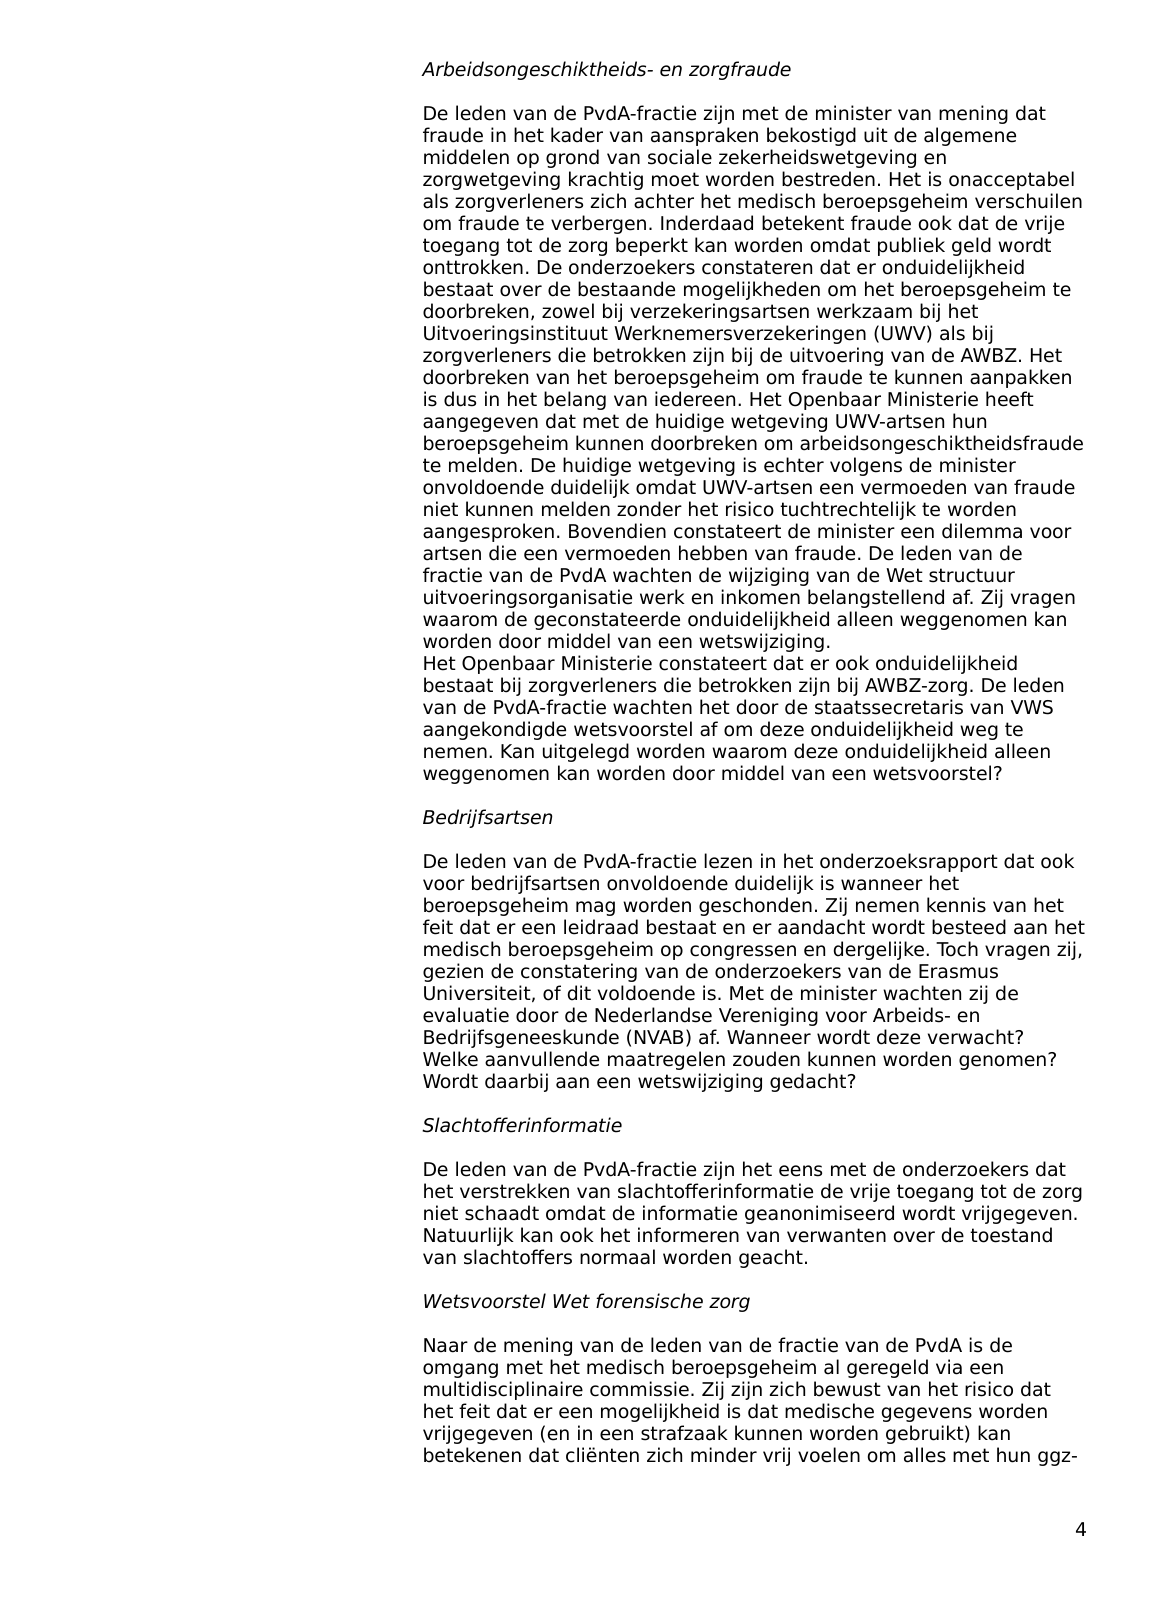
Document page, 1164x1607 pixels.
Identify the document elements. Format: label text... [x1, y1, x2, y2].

text De leden van de PvdA-fractie lezen in het onderzoeksrapport dat ook voor bedrijfsartsen onvoldoende duidelijk is wanneer het beroepsgeheim mag worden geschonden. Zij nemen kennis van het feit dat er een leidraad bestaat en er aandacht wordt besteed aan het medisch beroepsgeheim op congressen en dergelijke. Toch vragen zij, gezien de constatering van de onderzoekers van de Erasmus Universiteit, of dit voldoende is. Met de minister wachten zij de evaluatie door de Nederlandse Vereniging voor Arbeids- en Bedrijfsgeneeskunde (NVAB) af. Wanneer wordt deze verwacht? Welke aanvullende maatregelen zouden kunnen worden genomen? Wordt daarbij aan een wetswijziging gedacht? [422, 851, 1087, 1093]
subtitle Arbeidsongeschiktheids- en zorgfraude [422, 59, 1087, 81]
text De leden van de PvdA-fractie zijn het eens met de onderzoekers dat het verstrekken van slachtofferinformatie de vrije toegang tot de zorg niet schaadt omdat de informatie geanonimiseerd wordt vrijgegeven. Natuurlijk kan ook het informeren van verwanten over de toestand van slachtoffers normaal worden geacht. [422, 1159, 1087, 1269]
subtitle Bedrijfsartsen [422, 807, 1087, 829]
text Het Openbaar Ministerie constateert dat er ook onduidelijkheid bestaat bij zorgverleners die betrokken zijn bij AWBZ-zorg. De leden van de PvdA-fractie wachten het door de staatssecretaris van VWS aangekondigde wetsvoorstel af om deze onduidelijkheid weg te nemen. Kan uitgelegd worden waarom deze onduidelijkheid alleen weggenomen kan worden door middel van een wetsvoorstel? [422, 653, 1087, 784]
text Naar de mening van de leden van de fractie van de PvdA is de omgang met het medisch beroepsgeheim al geregeld via een multidisciplinaire commissie. Zij zijn zich bewust van het risico dat het feit dat er een mogelijkheid is dat medische gegevens worden vrijgegeven (en in een strafzaak kunnen worden gebruikt) kan betekenen dat cliënten zich minder vrij voelen om alles met hun ggz- [422, 1335, 1087, 1467]
subtitle Wetsvoorstel Wet forensische zorg [422, 1291, 1087, 1313]
subtitle Slachtofferinformatie [422, 1115, 1087, 1137]
text De leden van de PvdA-fractie zijn met de minister van mening dat fraude in het kader van aanspraken bekostigd uit de algemene middelen op grond van sociale zekerheidswetgeving en zorgwetgeving krachtig moet worden bestreden. Het is onacceptabel als zorgverleners zich achter het medisch beroepsgeheim verschuilen om fraude te verbergen. Inderdaad betekent fraude ook dat de vrije toegang tot de zorg beperkt kan worden omdat publiek geld wordt onttrokken. De onderzoekers constateren dat er onduidelijkheid bestaat over de bestaande mogelijkheden om het beroepsgeheim te doorbreken, zowel bij verzekeringsartsen werkzaam bij het Uitvoeringsinstituut Werknemersverzekeringen (UWV) als bij zorgverleners die betrokken zijn bij de uitvoering van de AWBZ. Het doorbreken van het beroepsgeheim om fraude te kunnen aanpakken is dus in het belang van iedereen. Het Openbaar Ministerie heeft aangegeven dat met de huidige wetgeving UWV-artsen hun beroepsgeheim kunnen doorbreken om arbeidsongeschiktheidsfraude te melden. De huidige wetgeving is echter volgens de minister onvoldoende duidelijk omdat UWV-artsen een vermoeden van fraude niet kunnen melden zonder het risico tuchtrechtelijk te worden aangesproken. Bovendien constateert de minister een dilemma voor artsen die een vermoeden hebben van fraude. De leden van de fractie van de PvdA wachten de wijziging van de Wet structuur uitvoeringsorganisatie werk en inkomen belangstellend af. Zij vragen waarom de geconstateerde onduidelijkheid alleen weggenomen kan worden door middel van een wetswijziging. [422, 103, 1087, 653]
